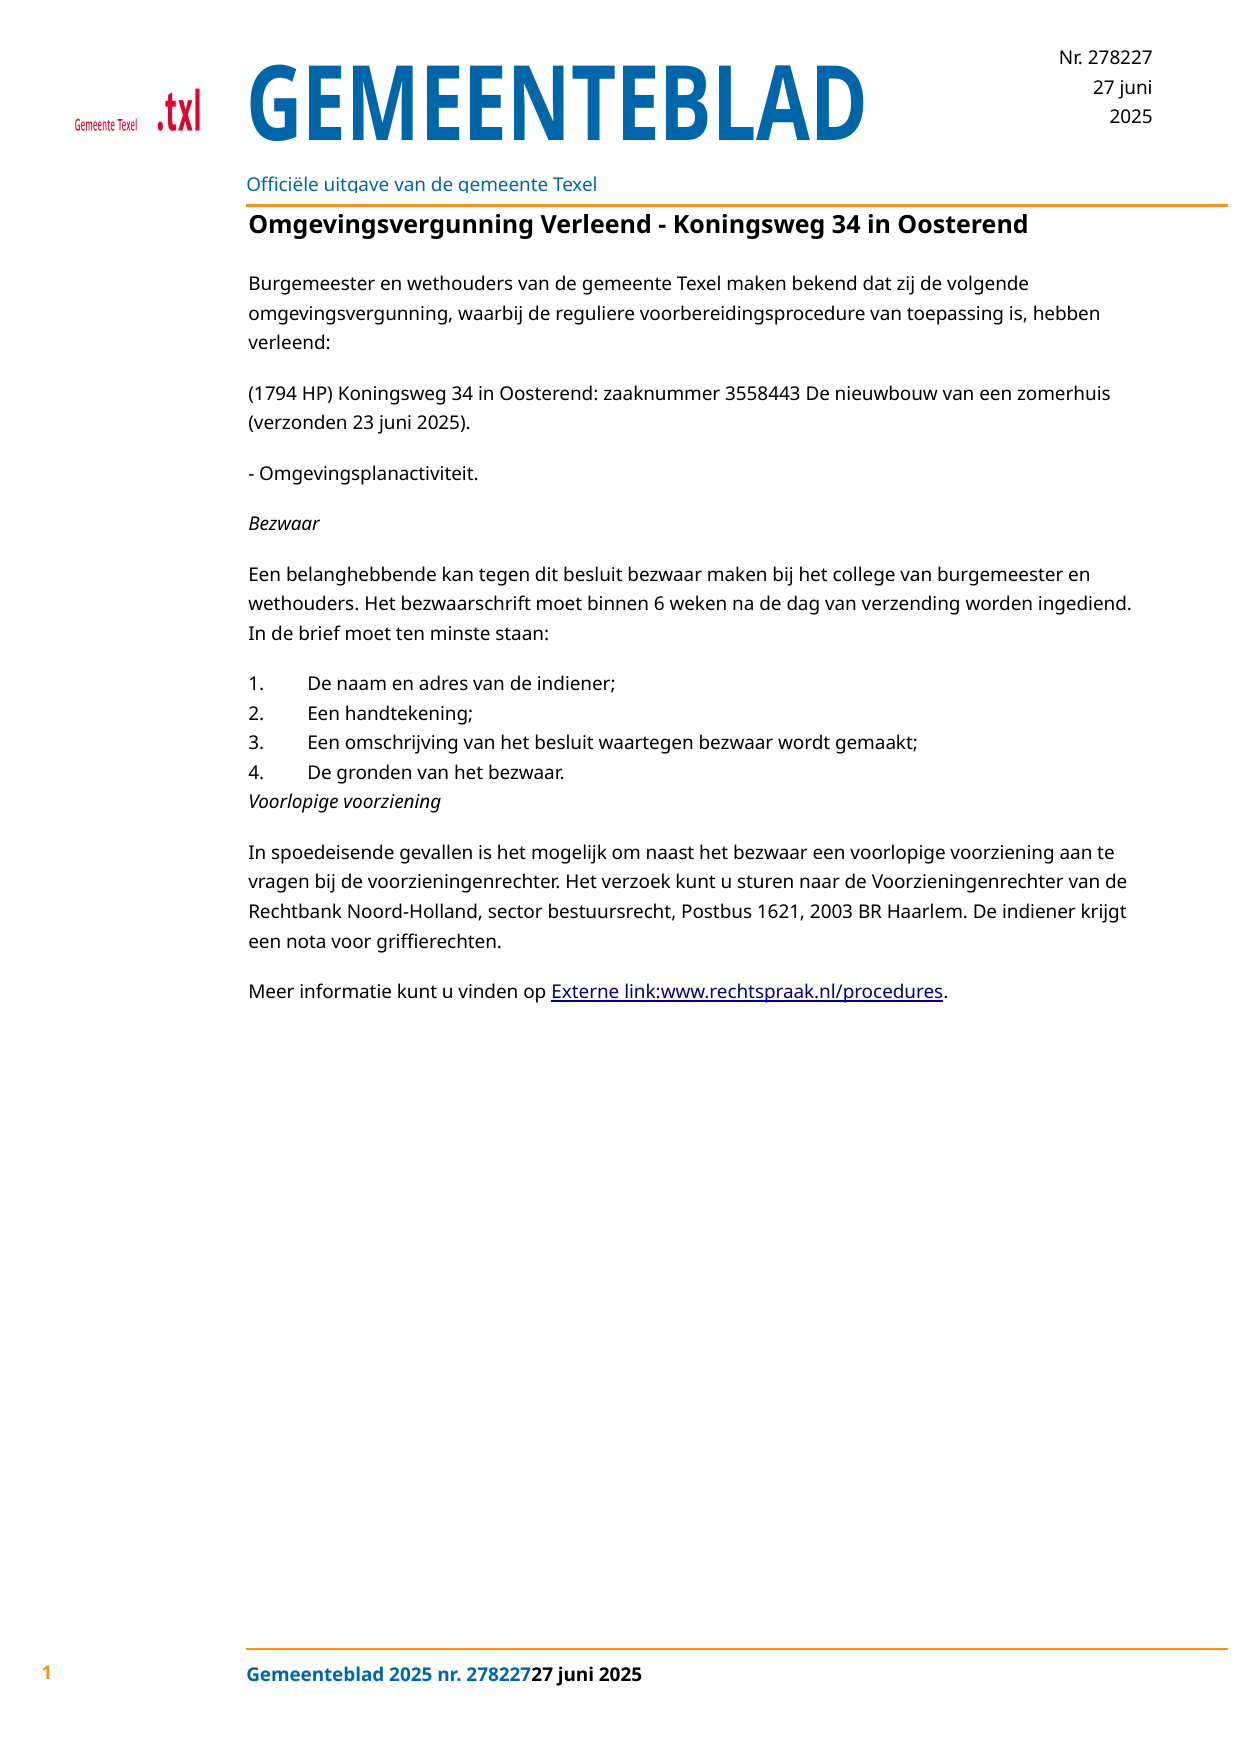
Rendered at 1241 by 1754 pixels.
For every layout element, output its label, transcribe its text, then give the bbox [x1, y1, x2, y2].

text Bezwaar [248, 510, 1152, 536]
text Voorlopige voorziening [248, 789, 1152, 814]
list De naam en adres van de indiener; [248, 670, 1152, 696]
text In spoedeisende gevallen is het mogelijk om naast het bezwaar een voorlopige voorziening aan te vragen bij de voorzieningenrechter. Het verzoek kunt u sturen naar de Voorzieningenrechter van de Rechtbank Noord-Holland, sector bestuursrecht, Postbus 1621, 2003 BR Haarlem. De indiener krijgt een nota voor griffierechten. [248, 839, 1152, 953]
text Omgevingsvergunning Verleend - Koningsweg 34 in Oosterend [248, 207, 1152, 241]
text Burgemeester en wethouders van de gemeente Texel maken bekend dat zij de volgende omgevingsvergunning, waarbij de reguliere voorbereidingsprocedure van toepassing is, hebben verleend: [248, 270, 1152, 355]
list De gronden van het bezwaar. [248, 759, 1152, 785]
text Een belanghebbende kan tegen dit besluit bezwaar maken bij het college van burgemeester en wethouders. Het bezwaarschrift moet binnen 6 weken na de dag van verzending worden ingediend. In de brief moet ten minste staan: [248, 561, 1152, 646]
picture [41, 47, 231, 172]
text (1794 HP) Koningsweg 34 in Oosterend: zaaknummer 3558443 De nieuwbouw van een zomerhuis (verzonden 23 juni 2025). [248, 380, 1152, 435]
list Een handtekening; [248, 700, 1152, 726]
text Meer informatie kunt u vinden op Externe link:www.rechtspraak.nl/procedures. [248, 978, 1152, 1004]
list Een omschrijving van het besluit waartegen bezwaar wordt gemaakt; [248, 729, 1152, 755]
text - Omgevingsplanactiviteit. [248, 460, 1152, 486]
